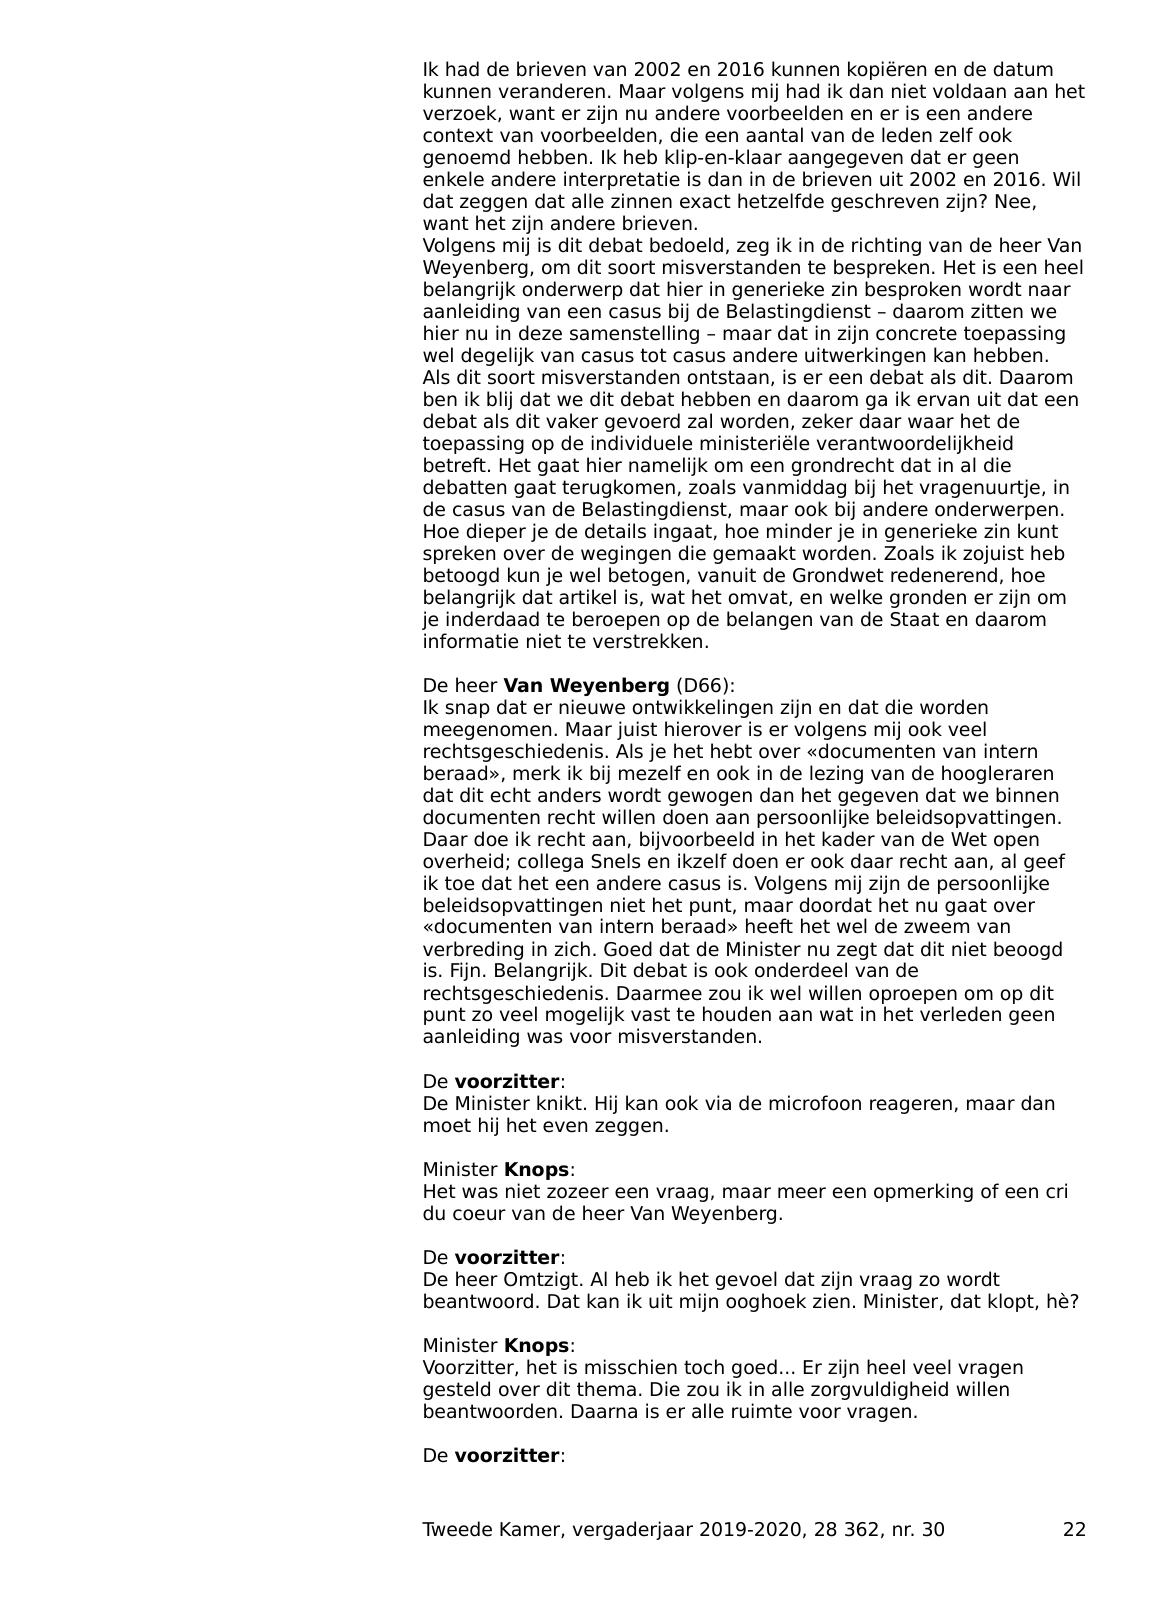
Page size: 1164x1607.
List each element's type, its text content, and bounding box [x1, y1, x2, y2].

text Volgens mij is dit debat bedoeld, zeg ik in de richting van de heer Van Weyenberg, om dit soort misverstanden te bespreken. Het is een heel belangrijk onderwerp dat hier in generieke zin besproken wordt naar aanleiding van een casus bij de Belastingdienst – daarom zitten we hier nu in deze samenstelling – maar dat in zijn concrete toepassing wel degelijk van casus tot casus andere uitwerkingen kan hebben. [422, 235, 1087, 367]
text Ik had de brieven van 2002 en 2016 kunnen kopiëren en de datum kunnen veranderen. Maar volgens mij had ik dan niet voldaan aan het verzoek, want er zijn nu andere voorbeelden en er is een andere context van voorbeelden, die een aantal van de leden zelf ook genoemd hebben. Ik heb klip-en-klaar aangegeven dat er geen enkele andere interpretatie is dan in de brieven uit 2002 en 2016. Wil dat zeggen dat alle zinnen exact hetzelfde geschreven zijn? Nee, want het zijn andere brieven. [422, 59, 1087, 235]
text De heer Omtzigt. Al heb ik het gevoel dat zijn vraag zo wordt beantwoord. Dat kan ik uit mijn ooghoek zien. Minister, dat klopt, hè? [422, 1269, 1087, 1313]
text Voorzitter, het is misschien toch goed... Er zijn heel veel vragen gesteld over dit thema. Die zou ik in alle zorgvuldigheid willen beantwoorden. Daarna is er alle ruimte voor vragen. [422, 1357, 1087, 1423]
text De voorzitter: [422, 1445, 1087, 1467]
text Het was niet zozeer een vraag, maar meer een opmerking of een cri du coeur van de heer Van Weyenberg. [422, 1181, 1087, 1224]
text De Minister knikt. Hij kan ook via de microfoon reageren, maar dan moet hij het even zeggen. [422, 1092, 1087, 1136]
text De voorzitter: [422, 1071, 1087, 1092]
text Hoe dieper je de details ingaat, hoe minder je in generieke zin kunt spreken over de wegingen die gemaakt worden. Zoals ik zojuist heb betoogd kun je wel betogen, vanuit de Grondwet redenerend, hoe belangrijk dat artikel is, wat het omvat, en welke gronden er zijn om je inderdaad te beroepen op de belangen van de Staat en daarom informatie niet te verstrekken. [422, 521, 1087, 652]
text Ik snap dat er nieuwe ontwikkelingen zijn en dat die worden meegenomen. Maar juist hierover is er volgens mij ook veel rechtsgeschiedenis. Als je het hebt over «documenten van intern beraad», merk ik bij mezelf en ook in de lezing van de hoogleraren dat dit echt anders wordt gewogen dan het gegeven dat we binnen documenten recht willen doen aan persoonlijke beleidsopvattingen. Daar doe ik recht aan, bijvoorbeeld in het kader van de Wet open overheid; collega Snels en ikzelf doen er ook daar recht aan, al geef ik toe dat het een andere casus is. Volgens mij zijn de persoonlijke beleidsopvattingen niet het punt, maar doordat het nu gaat over «documenten van intern beraad» heeft het wel de zweem van verbreding in zich. Goed dat de Minister nu zegt dat dit niet beoogd is. Fijn. Belangrijk. Dit debat is ook onderdeel van de rechtsgeschiedenis. Daarmee zou ik wel willen oproepen om op dit punt zo veel mogelijk vast te houden aan wat in het verleden geen aanleiding was voor misverstanden. [422, 697, 1087, 1048]
text Minister Knops: [422, 1159, 1087, 1181]
text Minister Knops: [422, 1335, 1087, 1357]
text De voorzitter: [422, 1247, 1087, 1269]
text De heer Van Weyenberg (D66): [422, 675, 1087, 697]
text Als dit soort misverstanden ontstaan, is er een debat als dit. Daarom ben ik blij dat we dit debat hebben en daarom ga ik ervan uit dat een debat als dit vaker gevoerd zal worden, zeker daar waar het de toepassing op de individuele ministeriële verantwoordelijkheid betreft. Het gaat hier namelijk om een grondrecht dat in al die debatten gaat terugkomen, zoals vanmiddag bij het vragenuurtje, in de casus van de Belastingdienst, maar ook bij andere onderwerpen. [422, 367, 1087, 521]
